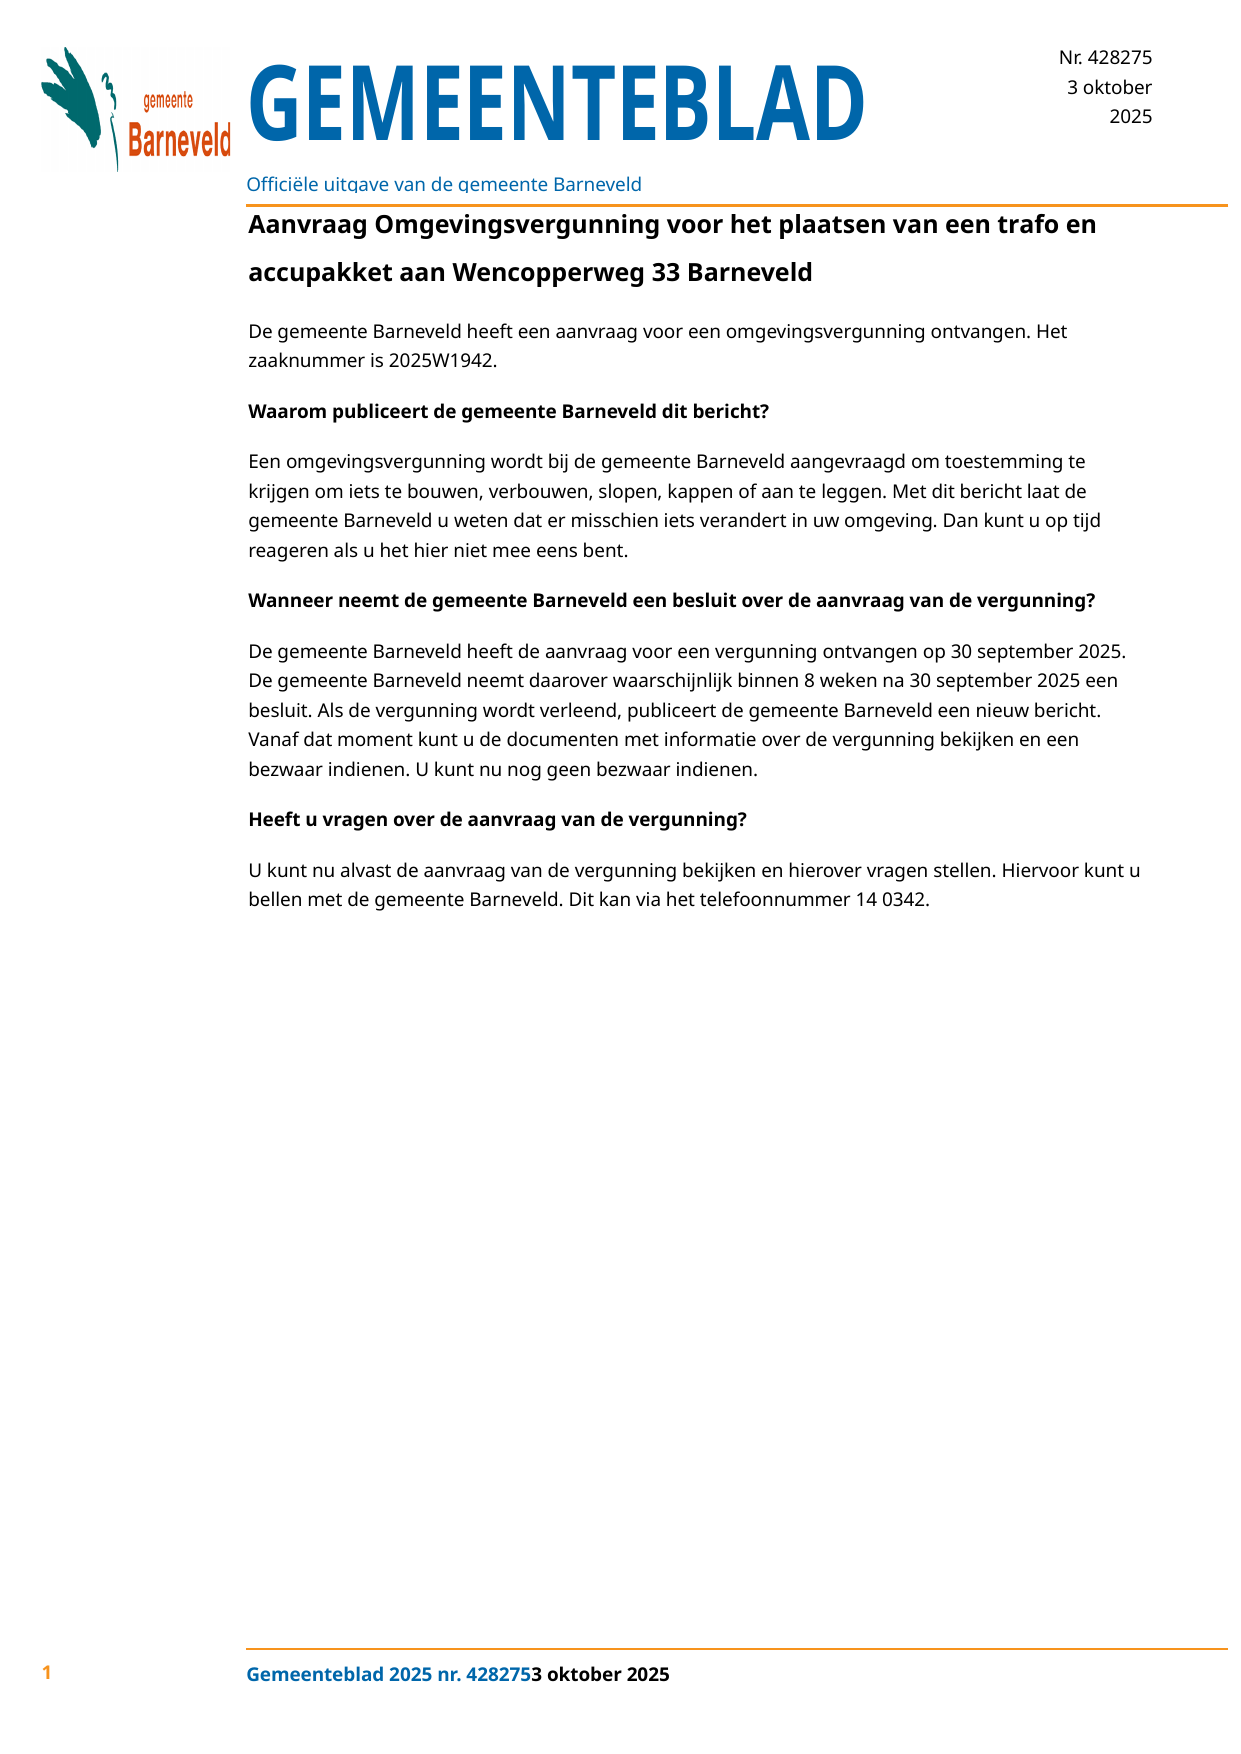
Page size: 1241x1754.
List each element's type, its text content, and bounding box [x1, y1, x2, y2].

text De gemeente Barneveld heeft de aanvraag voor een vergunning ontvangen op 30 september 2025. De gemeente Barneveld neemt daarover waarschijnlijk binnen 8 weken na 30 september 2025 een besluit. Als de vergunning wordt verleend, publiceert de gemeente Barneveld een nieuw bericht. Vanaf dat moment kunt u de documenten met informatie over de vergunning bekijken en een bezwaar indienen. U kunt nu nog geen bezwaar indienen. [248, 638, 1152, 782]
text De gemeente Barneveld heeft een aanvraag voor een omgevingsvergunning ontvangen. Het zaaknummer is 2025W1942. [248, 318, 1152, 373]
picture [41, 47, 231, 172]
text Aanvraag Omgevingsvergunning voor het plaatsen van een trafo en accupakket aan Wencopperweg 33 Barneveld [248, 207, 1152, 288]
text Wanneer neemt de gemeente Barneveld een besluit over de aanvraag van de vergunning? [248, 587, 1152, 613]
text Heeft u vragen over de aanvraag van de vergunning? [248, 807, 1152, 832]
text Waarom publiceert de gemeente Barneveld dit bericht? [248, 398, 1152, 424]
text U kunt nu alvast de aanvraag van de vergunning bekijken en hierover vragen stellen. Hiervoor kunt u bellen met de gemeente Barneveld. Dit kan via het telefoonnummer 14 0342. [248, 857, 1152, 912]
text Een omgevingsvergunning wordt bij de gemeente Barneveld aangevraagd om toestemming te krijgen om iets te bouwen, verbouwen, slopen, kappen of aan te leggen. Met dit bericht laat de gemeente Barneveld u weten dat er misschien iets verandert in uw omgeving. Dan kunt u op tijd reageren als u het hier niet mee eens bent. [248, 448, 1152, 563]
